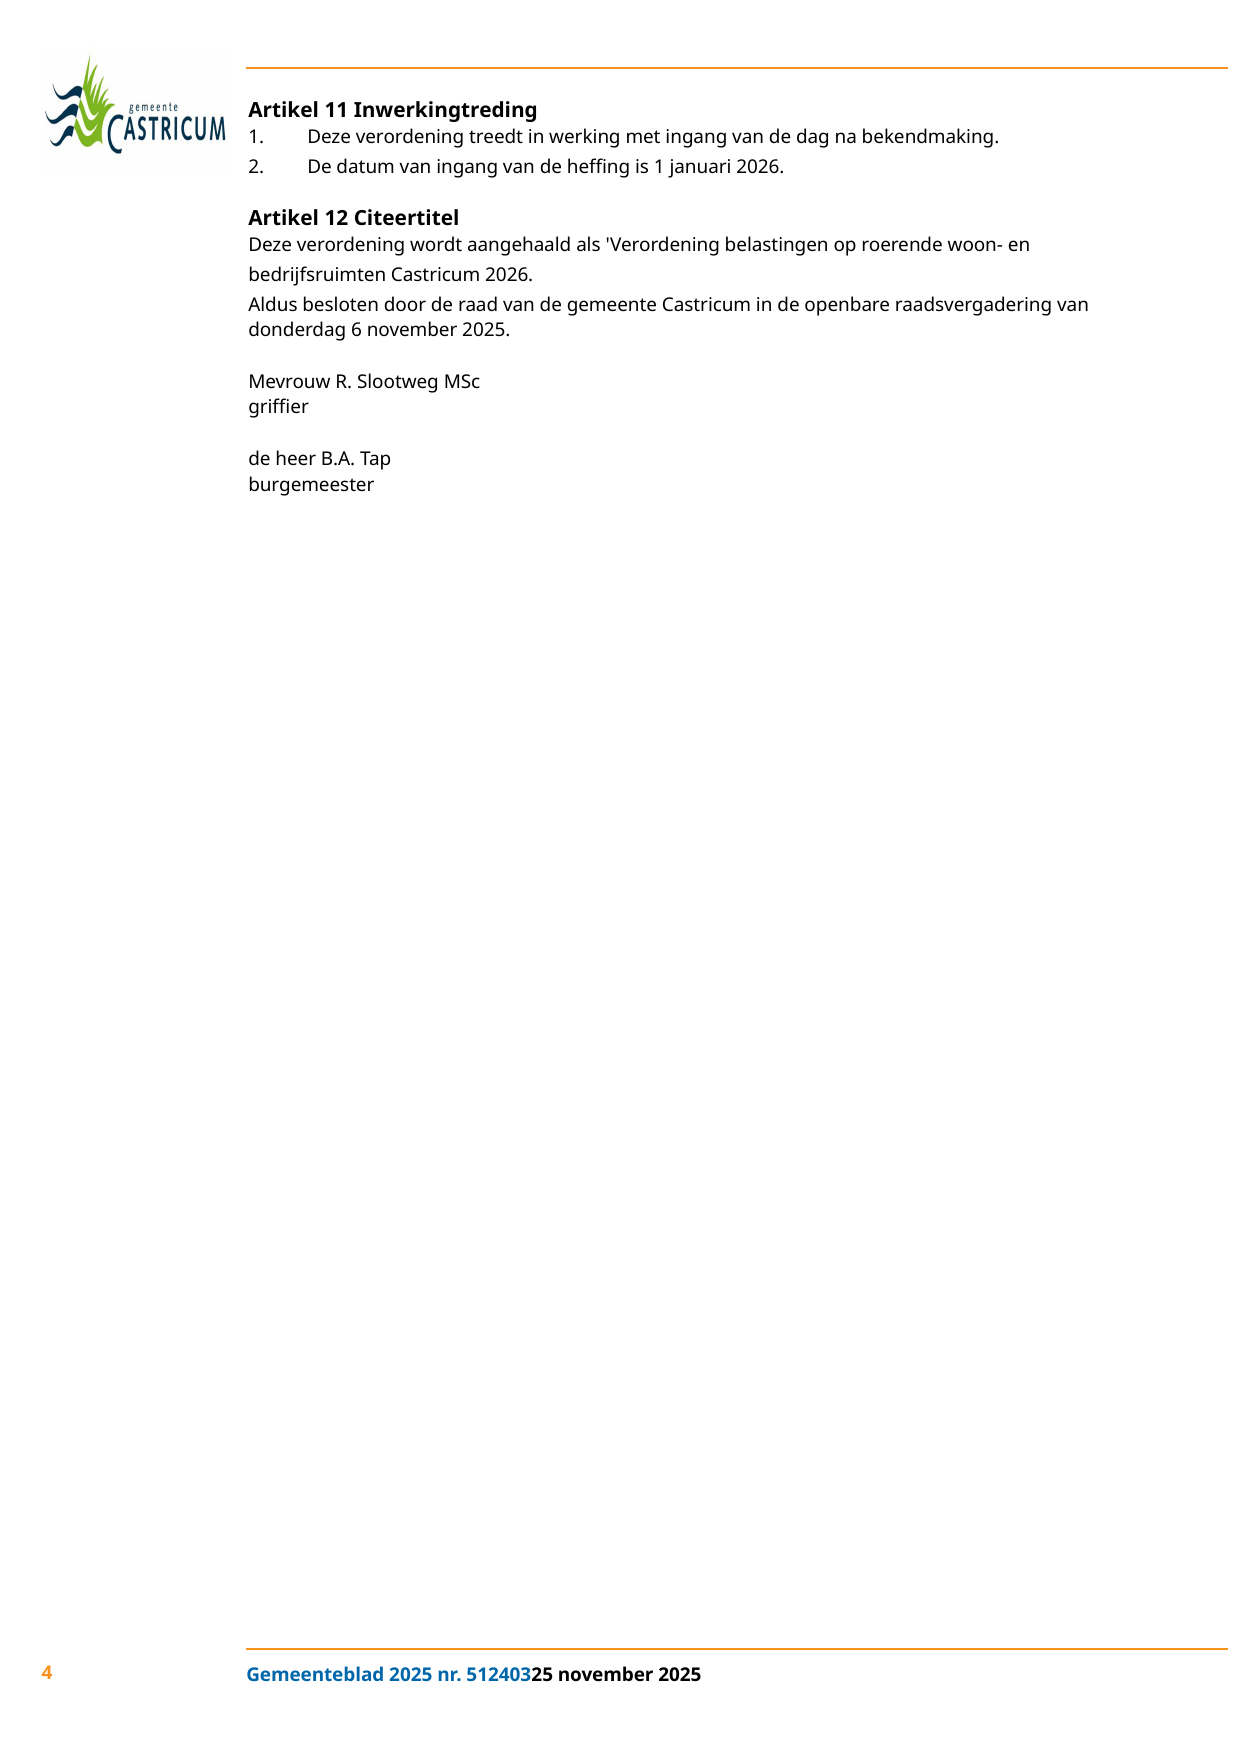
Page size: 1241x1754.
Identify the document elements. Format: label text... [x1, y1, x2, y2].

text Aldus besloten door de raad van de gemeente Castricum in de openbare raadsvergadering van donderdag 6 november 2025. [248, 291, 1152, 342]
text Artikel 11 Inwerkingtreding [248, 95, 1152, 123]
text burgemeester [248, 471, 1152, 497]
list Deze verordening treedt in werking met ingang van de dag na bekendmaking. [248, 123, 1152, 149]
text Deze verordening wordt aangehaald als 'Verordening belastingen op roerende woon- en bedrijfsruimten Castricum 2026. [248, 232, 1152, 287]
text de heer B.A. Tap [248, 445, 1152, 471]
text Artikel 12 Citeertitel [248, 203, 1152, 232]
text griffier [248, 394, 1152, 419]
list De datum van ingang van de heffing is 1 januari 2026. [248, 153, 1152, 178]
picture [41, 47, 231, 172]
text Mevrouw R. Slootweg MSc [248, 368, 1152, 394]
